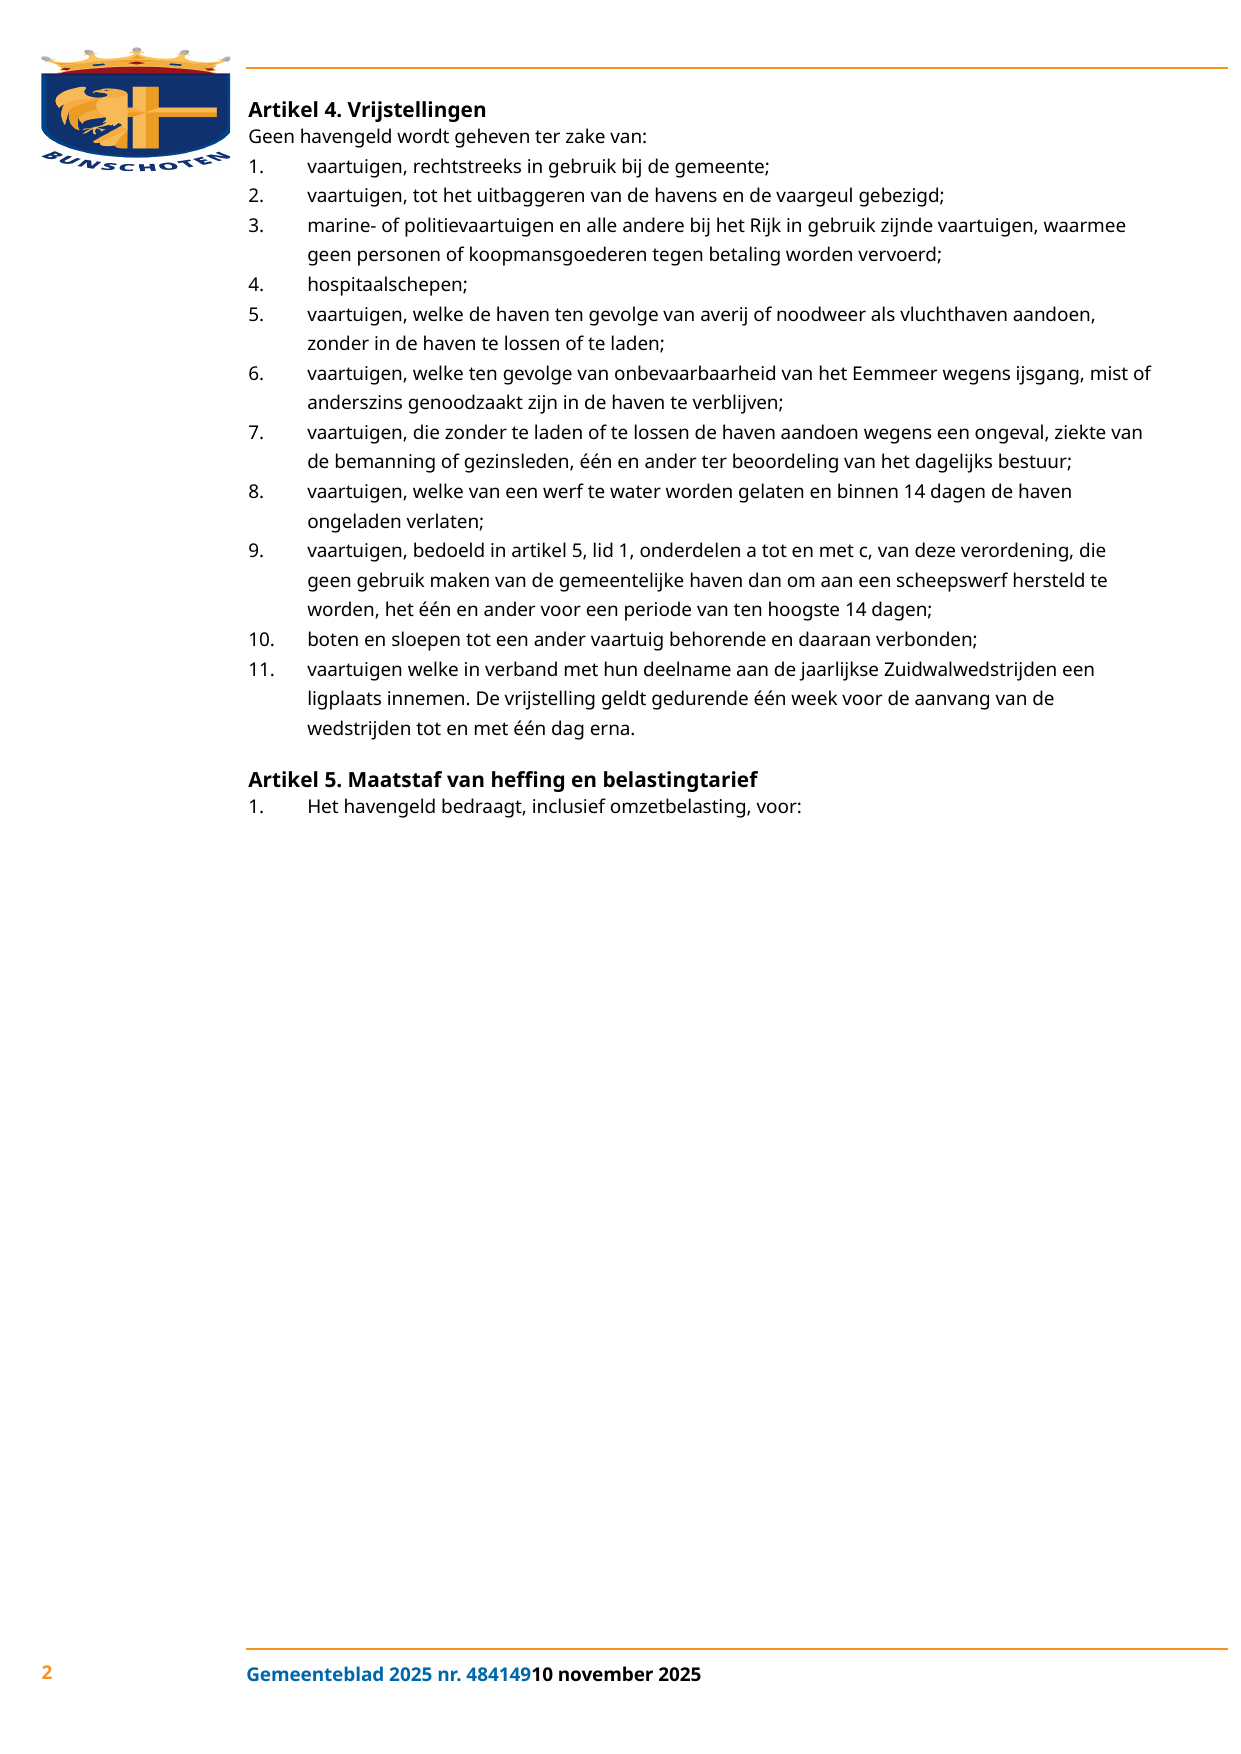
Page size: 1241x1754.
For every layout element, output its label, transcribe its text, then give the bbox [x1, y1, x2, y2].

text Artikel 5. Maatstaf van heffing en belastingtarief [248, 765, 1152, 794]
list hospitaalschepen; [248, 271, 1152, 297]
list Het havengeld bedraagt, inclusief omzetbelasting, voor: [248, 794, 1152, 819]
list vaartuigen, welke ten gevolge van onbevaarbaarheid van het Eemmeer wegens ijsgang, mist of anderszins genoodzaakt zijn in de haven te verblijven; [248, 360, 1152, 415]
list vaartuigen, rechtstreeks in gebruik bij de gemeente; [248, 153, 1152, 178]
list vaartuigen welke in verband met hun deelname aan de jaarlijkse Zuidwalwedstrijden een ligplaats innemen. De vrijstelling geldt gedurende één week voor de aanvang van de wedstrijden tot en met één dag erna. [248, 656, 1152, 741]
list boten en sloepen tot een ander vaartuig behorende en daaraan verbonden; [248, 626, 1152, 652]
picture [41, 47, 231, 172]
list vaartuigen, die zonder te laden of te lossen de haven aandoen wegens een ongeval, ziekte van de bemanning of gezinsleden, één en ander ter beoordeling van het dagelijks bestuur; [248, 419, 1152, 474]
list marine- of politievaartuigen en alle andere bij het Rijk in gebruik zijnde vaartuigen, waarmee geen personen of koopmansgoederen tegen betaling worden vervoerd; [248, 212, 1152, 267]
list vaartuigen, bedoeld in artikel 5, lid 1, onderdelen a tot en met c, van deze verordening, die geen gebruik maken van de gemeentelijke haven dan om aan een scheepswerf hersteld te worden, het één en ander voor een periode van ten hoogste 14 dagen; [248, 537, 1152, 622]
list vaartuigen, welke van een werf te water worden gelaten en binnen 14 dagen de haven ongeladen verlaten; [248, 478, 1152, 533]
text Geen havengeld wordt geheven ter zake van: [248, 123, 1152, 149]
list vaartuigen, tot het uitbaggeren van de havens en de vaargeul gebezigd; [248, 182, 1152, 208]
list vaartuigen, welke de haven ten gevolge van averij of noodweer als vluchthaven aandoen, zonder in de haven te lossen of te laden; [248, 301, 1152, 356]
text Artikel 4. Vrijstellingen [248, 95, 1152, 123]
